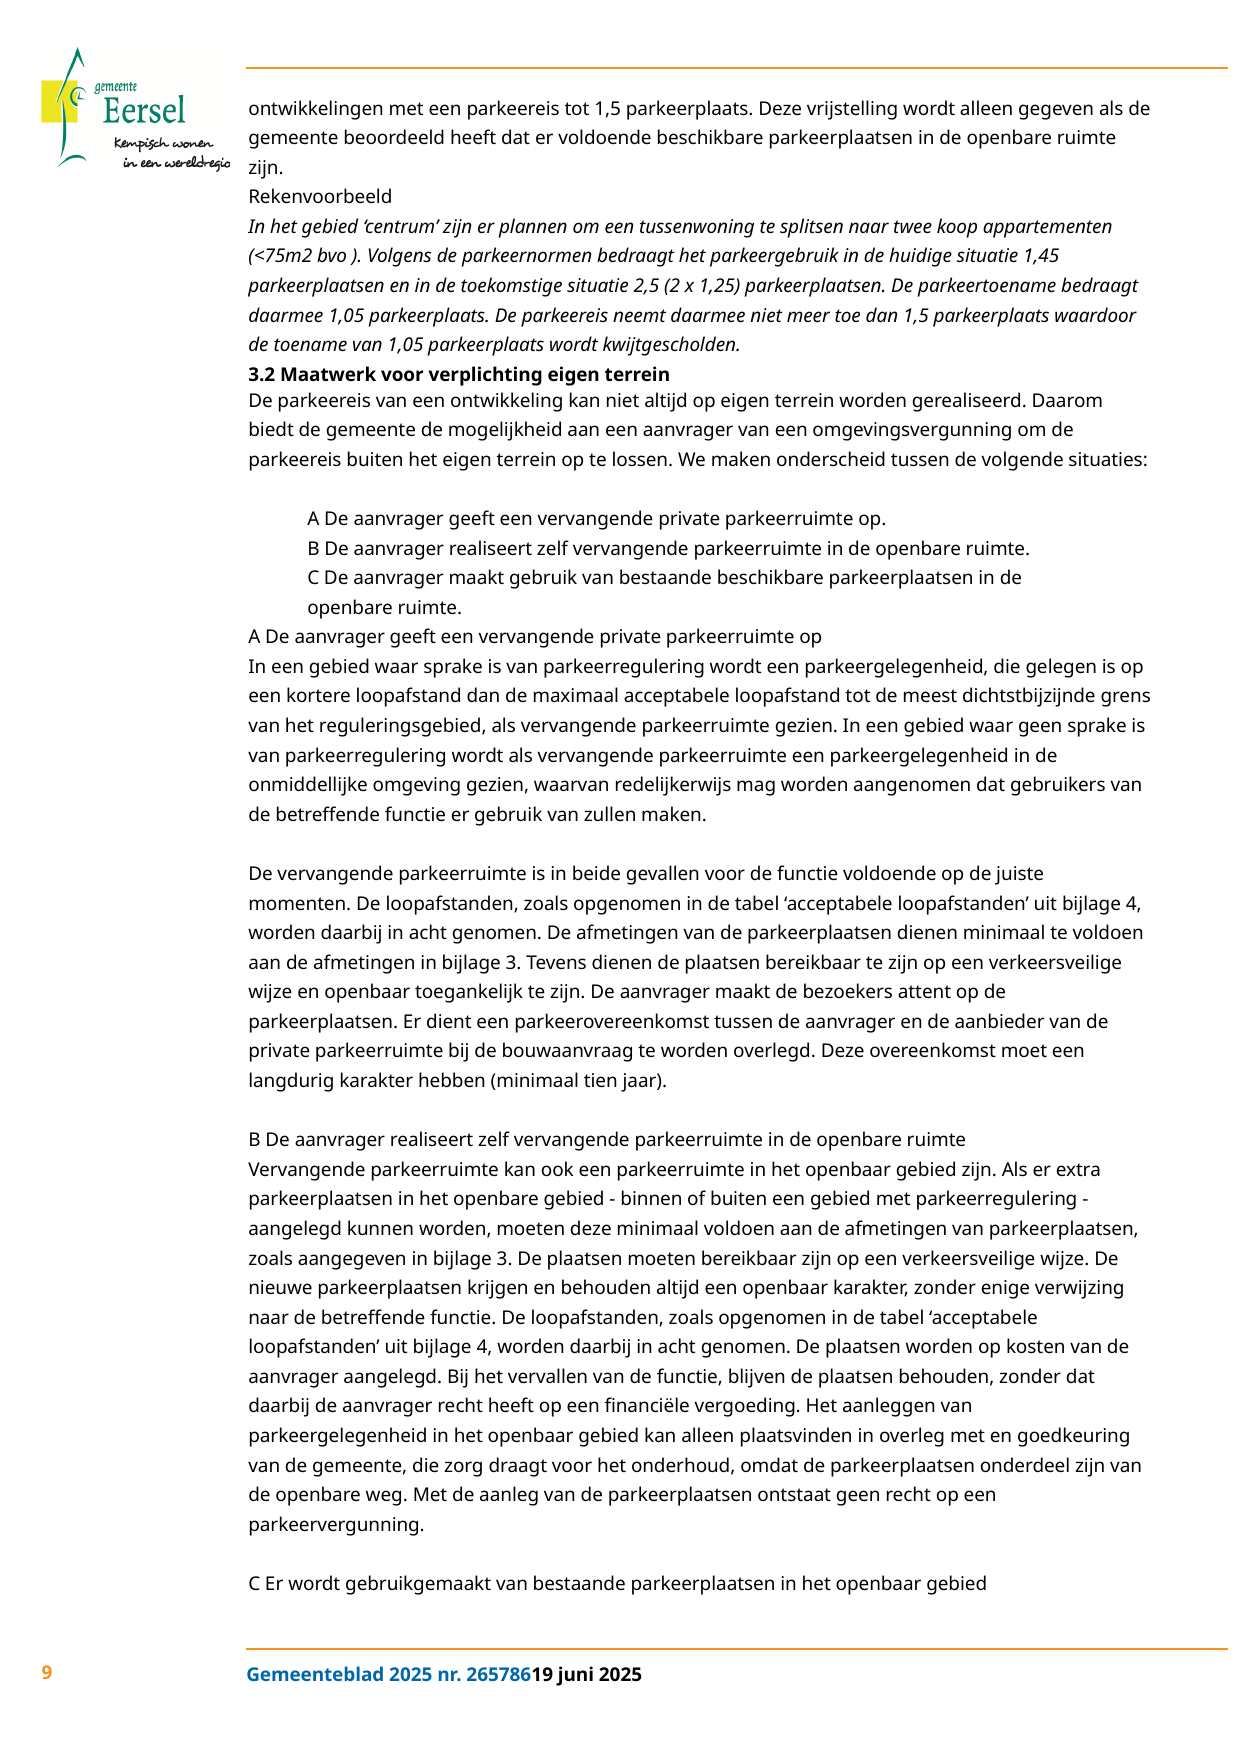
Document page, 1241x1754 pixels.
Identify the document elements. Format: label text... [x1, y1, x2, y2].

text 3.2 Maatwerk voor verplichting eigen terrein [248, 361, 1152, 387]
text B De aanvrager realiseert zelf vervangende parkeerruimte in de openbare ruimte [248, 1126, 1152, 1152]
text ontwikkelingen met een parkeereis tot 1,5 parkeerplaats. Deze vrijstelling wordt alleen gegeven als de gemeente beoordeeld heeft dat er voldoende beschikbare parkeerplaatsen in de openbare ruimte zijn. [248, 95, 1152, 180]
picture [41, 47, 231, 172]
text Rekenvoorbeeld [248, 183, 1152, 209]
text De vervangende parkeerruimte is in beide gevallen voor de functie voldoende op de juiste momenten. De loopafstanden, zoals opgenomen in de tabel ‘acceptabele loopafstanden’ uit bijlage 4, worden daarbij in acht genomen. De afmetingen van de parkeerplaatsen dienen minimaal te voldoen aan de afmetingen in bijlage 3. Tevens dienen de plaatsen bereikbaar te zijn op een verkeersveilige wijze en openbaar toegankelijk te zijn. De aanvrager maakt de bezoekers attent op de parkeerplaatsen. Er dient een parkeerovereenkomst tussen de aanvrager en de aanbieder van de private parkeerruimte bij de bouwaanvraag te worden overlegd. Deze overeenkomst moet een langdurig karakter hebben (minimaal tien jaar). [248, 860, 1152, 1093]
text Vervangende parkeerruimte kan ook een parkeerruimte in het openbaar gebied zijn. Als er extra parkeerplaatsen in het openbare gebied - binnen of buiten een gebied met parkeerregulering - aangelegd kunnen worden, moeten deze minimaal voldoen aan de afmetingen van parkeerplaatsen, zoals aangegeven in bijlage 3. De plaatsen moeten bereikbaar zijn op een verkeersveilige wijze. De nieuwe parkeerplaatsen krijgen en behouden altijd een openbaar karakter, zonder enige verwijzing naar de betreffende functie. De loopafstanden, zoals opgenomen in de tabel ‘acceptabele loopafstanden’ uit bijlage 4, worden daarbij in acht genomen. De plaatsen worden op kosten van de aanvrager aangelegd. Bij het vervallen van de functie, blijven de plaatsen behouden, zonder dat daarbij de aanvrager recht heeft op een financiële vergoeding. Het aanleggen van parkeergelegenheid in het openbaar gebied kan alleen plaatsvinden in overleg met en goedkeuring van de gemeente, die zorg draagt voor het onderhoud, omdat de parkeerplaatsen onderdeel zijn van de openbare weg. Met de aanleg van de parkeerplaatsen ontstaat geen recht op een parkeervergunning. [248, 1156, 1152, 1537]
list C De aanvrager maakt gebruik van bestaande beschikbare parkeerplaatsen in de [248, 564, 1152, 590]
list openbare ruimte. [248, 594, 1152, 619]
list A De aanvrager geeft een vervangende private parkeerruimte op. [248, 505, 1152, 531]
list B De aanvrager realiseert zelf vervangende parkeerruimte in de openbare ruimte. [248, 535, 1152, 560]
text C Er wordt gebruikgemaakt van bestaande parkeerplaatsen in het openbaar gebied [248, 1570, 1152, 1596]
text De parkeereis van een ontwikkeling kan niet altijd op eigen terrein worden gerealiseerd. Daarom biedt de gemeente de mogelijkheid aan een aanvrager van een omgevingsvergunning om de parkeereis buiten het eigen terrein op te lossen. We maken onderscheid tussen de volgende situaties: [248, 387, 1152, 472]
text A De aanvrager geeft een vervangende private parkeerruimte op [248, 623, 1152, 649]
text In het gebied ‘centrum’ zijn er plannen om een tussenwoning te splitsen naar twee koop appartementen (<75m2 bvo ). Volgens de parkeernormen bedraagt het parkeergebruik in de huidige situatie 1,45 parkeerplaatsen en in de toekomstige situatie 2,5 (2 x 1,25) parkeerplaatsen. De parkeertoename bedraagt daarmee 1,05 parkeerplaats. De parkeereis neemt daarmee niet meer toe dan 1,5 parkeerplaats waardoor de toename van 1,05 parkeerplaats wordt kwijtgescholden. [248, 213, 1152, 357]
text In een gebied waar sprake is van parkeerregulering wordt een parkeergelegenheid, die gelegen is op een kortere loopafstand dan de maximaal acceptabele loopafstand tot de meest dichtstbijzijnde grens van het reguleringsgebied, als vervangende parkeerruimte gezien. In een gebied waar geen sprake is van parkeerregulering wordt als vervangende parkeerruimte een parkeergelegenheid in de onmiddellijke omgeving gezien, waarvan redelijkerwijs mag worden aangenomen dat gebruikers van de betreffende functie er gebruik van zullen maken. [248, 653, 1152, 827]
